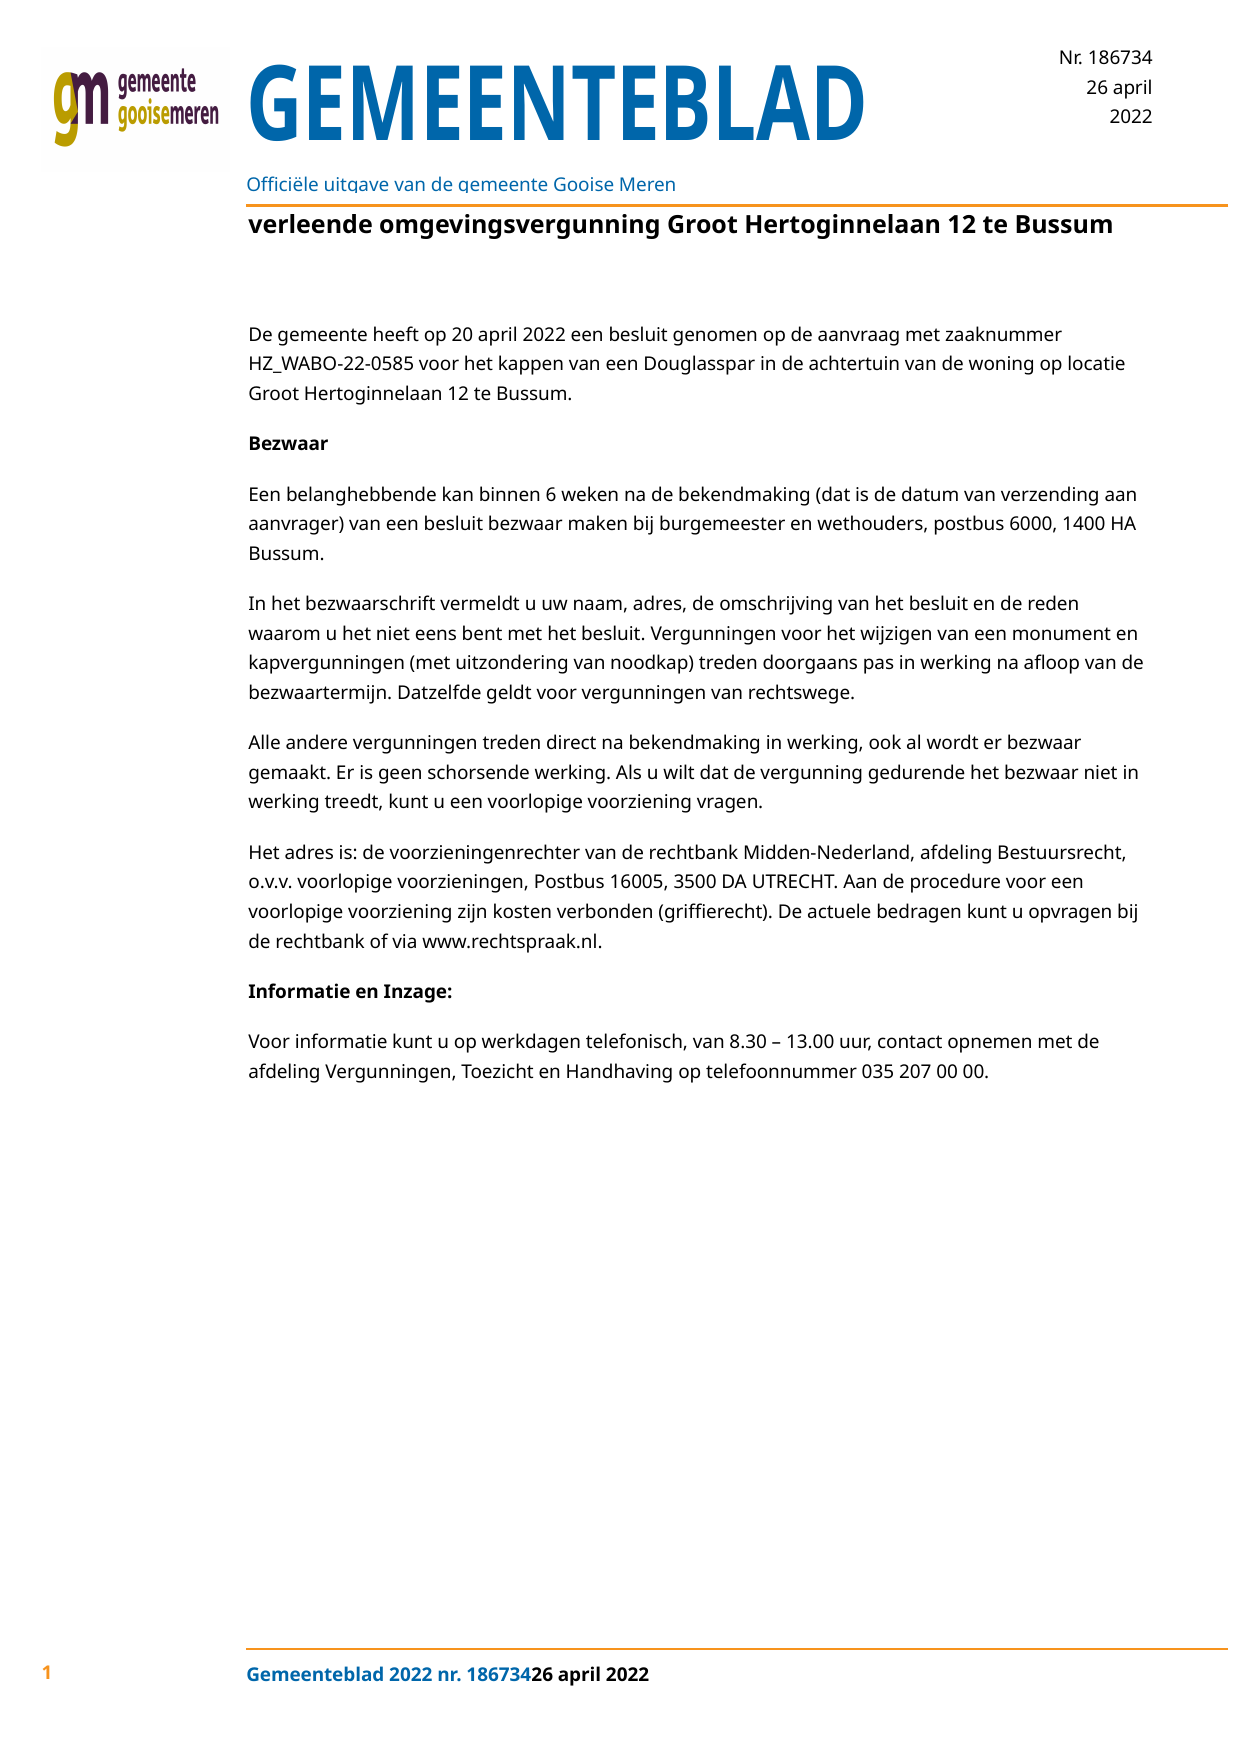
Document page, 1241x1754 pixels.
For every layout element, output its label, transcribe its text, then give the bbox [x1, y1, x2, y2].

text In het bezwaarschrift vermeldt u uw naam, adres, de omschrijving van het besluit en de reden waarom u het niet eens bent met het besluit. Vergunningen voor het wijzigen van een monument en kapvergunningen (met uitzondering van noodkap) treden doorgaans pas in werking na afloop van de bezwaartermijn. Datzelfde geldt voor vergunningen van rechtswege. [248, 590, 1152, 705]
text verleende omgevingsvergunning Groot Hertoginnelaan 12 te Bussum [248, 207, 1152, 241]
text De gemeente heeft op 20 april 2022 een besluit genomen op de aanvraag met zaaknummer HZ_WABO-22-0585 voor het kappen van een Douglasspar in de achtertuin van de woning op locatie Groot Hertoginnelaan 12 te Bussum. [248, 321, 1152, 406]
text Het adres is: de voorzieningenrechter van de rechtbank Midden-Nederland, afdeling Bestuursrecht, o.v.v. voorlopige voorzieningen, Postbus 16005, 3500 DA UTRECHT. Aan de procedure voor een voorlopige voorziening zijn kosten verbonden (griffierecht). De actuele bedragen kunt u opvragen bij de rechtbank of via www.rechtspraak.nl. [248, 839, 1152, 953]
text Alle andere vergunningen treden direct na bekendmaking in werking, ook al wordt er bezwaar gemaakt. Er is geen schorsende werking. Als u wilt dat de vergunning gedurende het bezwaar niet in werking treedt, kunt u een voorlopige voorziening vragen. [248, 729, 1152, 814]
text Bezwaar [248, 430, 1152, 456]
text Een belanghebbende kan binnen 6 weken na de bekendmaking (dat is de datum van verzending aan aanvrager) van een besluit bezwaar maken bij burgemeester en wethouders, postbus 6000, 1400 HA Bussum. [248, 481, 1152, 566]
text Voor informatie kunt u op werkdagen telefonisch, van 8.30 – 13.00 uur, contact opnemen met de afdeling Vergunningen, Toezicht en Handhaving op telefoonnummer 035 207 00 00. [248, 1029, 1152, 1084]
text Informatie en Inzage: [248, 978, 1152, 1004]
picture [41, 47, 231, 172]
